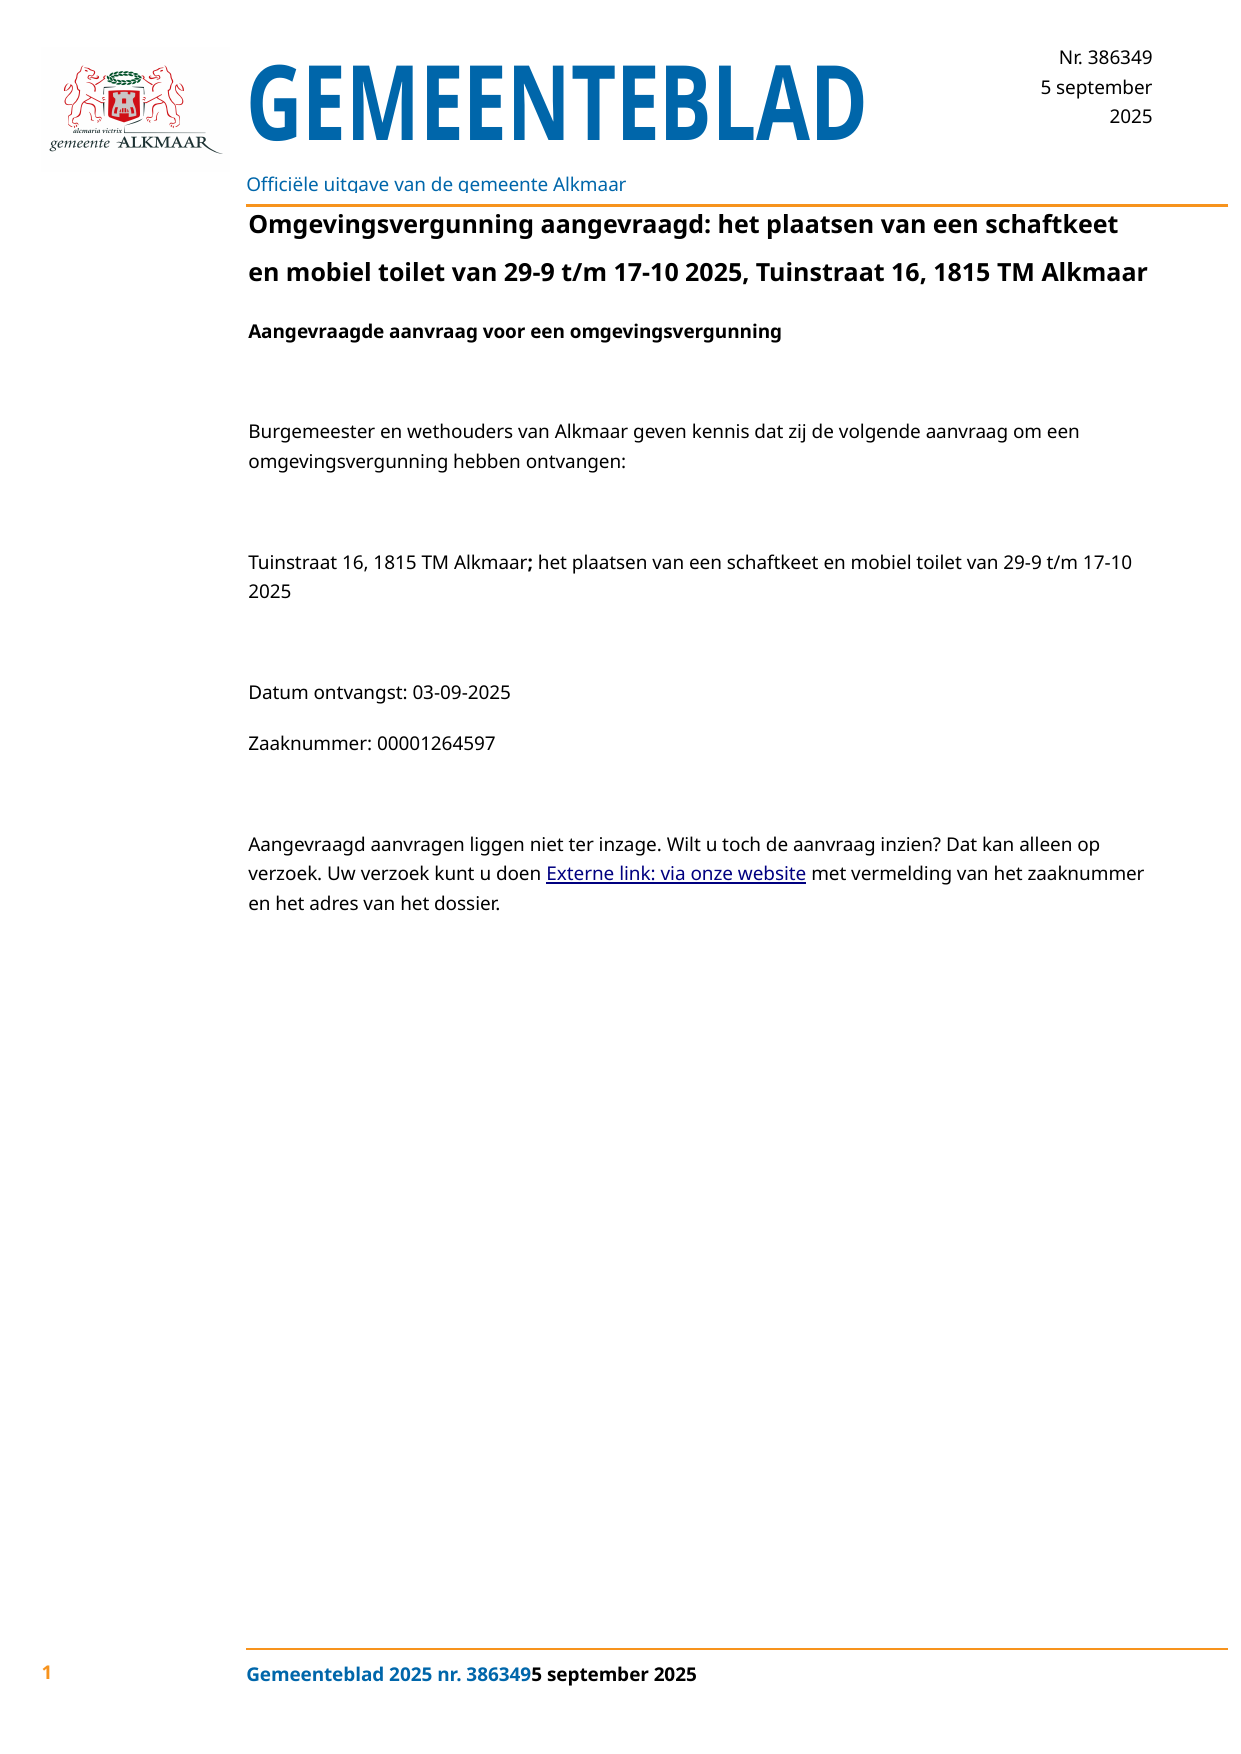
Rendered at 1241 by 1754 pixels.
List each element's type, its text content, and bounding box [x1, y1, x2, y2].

text Tuinstraat 16, 1815 TM Alkmaar; het plaatsen van een schaftkeet en mobiel toilet van 29-9 t/m 17-10 2025 [248, 549, 1152, 604]
text Aangevraagd aanvragen liggen niet ter inzage. Wilt u toch de aanvraag inzien? Dat kan alleen op verzoek. Uw verzoek kunt u doen Externe link: via onze website met vermelding van het zaaknummer en het adres van het dossier. [248, 831, 1152, 916]
text Datum ontvangst: 03-09-2025 [248, 679, 1152, 705]
text Omgevingsvergunning aangevraagd: het plaatsen van een schaftkeet en mobiel toilet van 29-9 t/m 17-10 2025, Tuinstraat 16, 1815 TM Alkmaar [248, 207, 1152, 288]
picture [41, 47, 231, 172]
text Aangevraagde aanvraag voor een omgevingsvergunning [248, 318, 1152, 344]
text Zaaknummer: 00001264597 [248, 730, 1152, 756]
text Burgemeester en wethouders van Alkmaar geven kennis dat zij de volgende aanvraag om een omgevingsvergunning hebben ontvangen: [248, 419, 1152, 474]
